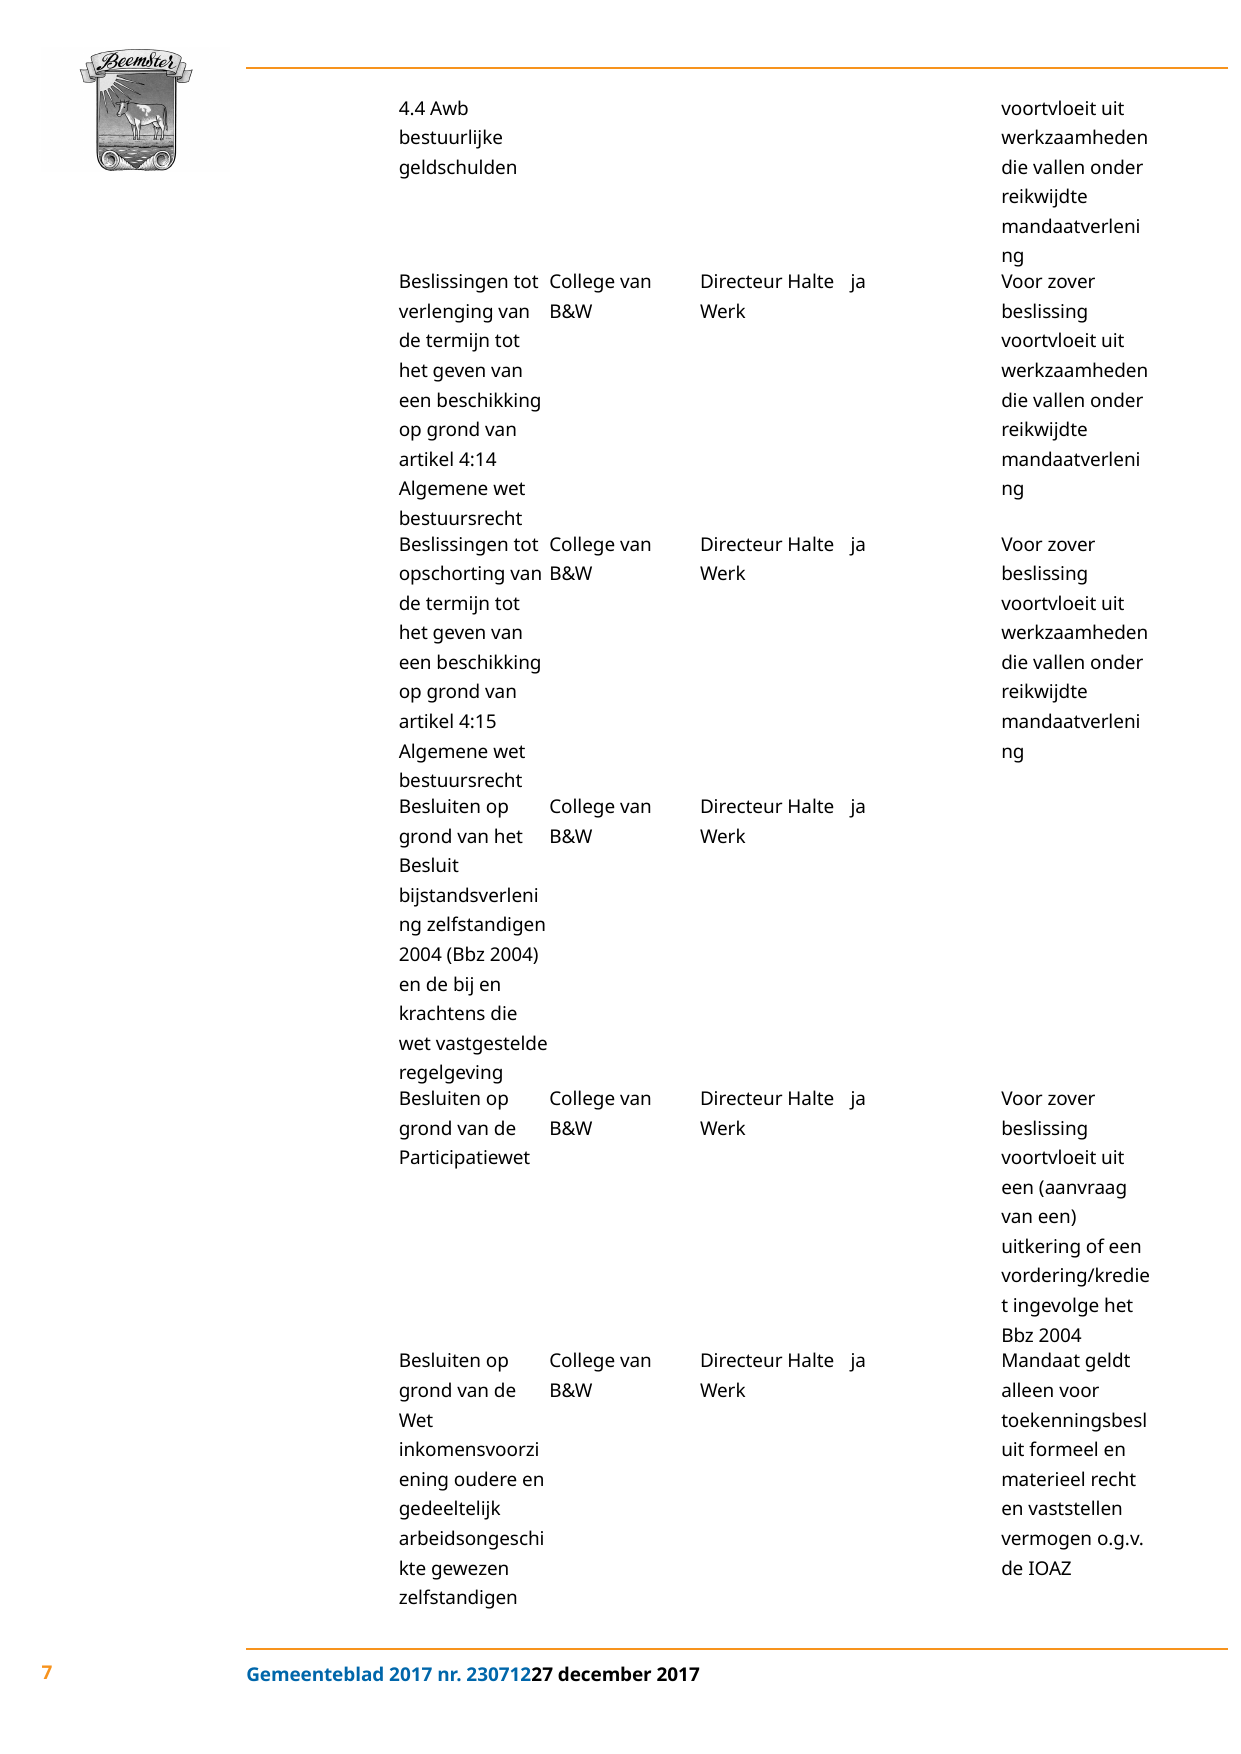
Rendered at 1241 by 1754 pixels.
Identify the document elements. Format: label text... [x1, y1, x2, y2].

table_cell ja [850, 1348, 1001, 1610]
table_cell [248, 531, 398, 793]
table_cell ja [850, 1085, 1001, 1348]
picture [41, 47, 231, 172]
table_cell Beslissingen tot opschorting van de termijn tot het geven van een beschikking op grond van artikel 4:15 Algemene wet bestuursrecht [399, 531, 549, 793]
table_cell ja [850, 531, 1001, 793]
table_cell [248, 793, 398, 1085]
table_cell College van B&W [549, 1085, 700, 1348]
table_cell Voor zover beslissing voortvloeit uit werkzaamheden die vallen onder reikwijdte mandaatverlening [1001, 269, 1152, 531]
table_cell Besluiten op grond van het Besluit bijstandsverlening zelfstandigen 2004 (Bbz 2004) en de bij en krachtens die wet vastgestelde regelgeving [399, 793, 549, 1085]
table_cell ja [850, 793, 1001, 1085]
table_cell voortvloeit uit werkzaamheden die vallen onder reikwijdte mandaatverlening [1001, 95, 1152, 268]
table_cell Beslissingen tot verlenging van de termijn tot het geven van een beschikking op grond van artikel 4:14 Algemene wet bestuursrecht [399, 269, 549, 531]
table_cell [248, 1085, 398, 1348]
table_cell Besluiten op grond van de Wet inkomensvoorziening oudere en gedeeltelijk arbeidsongeschikte gewezen zelfstandigen [399, 1348, 549, 1610]
table_cell [549, 95, 700, 268]
table_cell Mandaat geldt alleen voor toekenningsbesluit formeel en materieel recht en vaststellen vermogen o.g.v. de IOAZ [1001, 1348, 1152, 1610]
table_cell College van B&W [549, 269, 700, 531]
table_cell College van B&W [549, 531, 700, 793]
table_cell College van B&W [549, 1348, 700, 1610]
table_cell Voor zover beslissing voortvloeit uit werkzaamheden die vallen onder reikwijdte mandaatverlening [1001, 531, 1152, 793]
table_cell [248, 1348, 398, 1610]
table_cell Directeur Halte Werk [700, 793, 850, 1085]
table_cell College van B&W [549, 793, 700, 1085]
table_cell Directeur Halte Werk [700, 269, 850, 531]
table_cell Directeur Halte Werk [700, 1348, 850, 1610]
table_cell [1001, 793, 1152, 1085]
table_cell [248, 95, 398, 268]
table_cell [850, 95, 1001, 268]
table_cell [248, 269, 398, 531]
table_cell Voor zover beslissing voortvloeit uit een (aanvraag van een) uitkering of een vordering/krediet ingevolge het Bbz 2004 [1001, 1085, 1152, 1348]
table_cell [700, 95, 850, 268]
table_cell Directeur Halte Werk [700, 531, 850, 793]
table_cell Directeur Halte Werk [700, 1085, 850, 1348]
table_cell 4.4 Awb bestuurlijke geldschulden [399, 95, 549, 268]
table_cell ja [850, 269, 1001, 531]
table_cell Besluiten op grond van de Participatiewet [399, 1085, 549, 1348]
